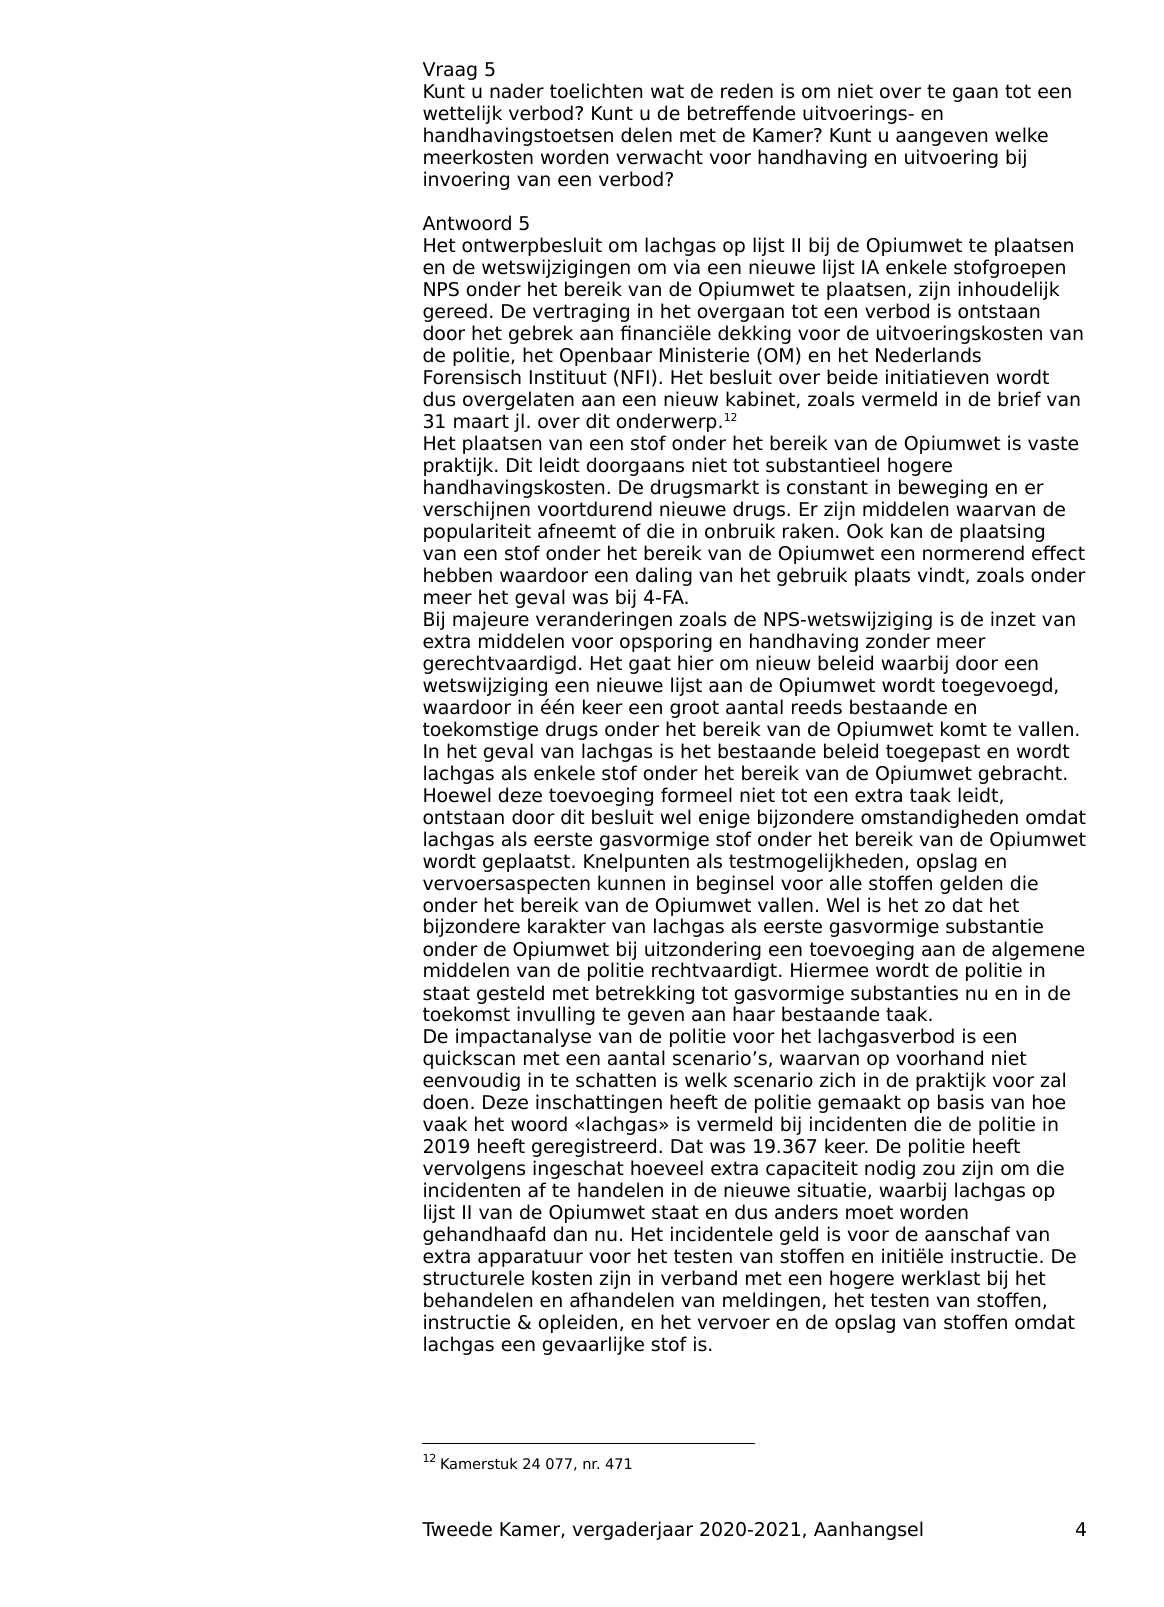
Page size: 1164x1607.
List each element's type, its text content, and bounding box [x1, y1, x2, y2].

text Het ontwerpbesluit om lachgas op lijst II bij de Opiumwet te plaatsen en de wetswijzigingen om via een nieuwe lijst IA enkele stofgroepen NPS onder het bereik van de Opiumwet te plaatsen, zijn inhoudelijk gereed. De vertraging in het overgaan tot een verbod is ontstaan door het gebrek aan financiële dekking voor de uitvoeringskosten van de politie, het Openbaar Ministerie (OM) en het Nederlands Forensisch Instituut (NFI). Het besluit over beide initiatieven wordt dus overgelaten aan een nieuw kabinet, zoals vermeld in de brief van 31 maart jl. over dit onderwerp. [422, 235, 1087, 433]
text Antwoord 5 [422, 213, 1087, 235]
text Kunt u nader toelichten wat de reden is om niet over te gaan tot een wettelijk verbod? Kunt u de betreffende uitvoerings- en handhavingstoetsen delen met de Kamer? Kunt u aangeven welke meerkosten worden verwacht voor handhaving en uitvoering bij invoering van een verbod? [422, 81, 1087, 191]
text In het geval van lachgas is het bestaande beleid toegepast en wordt lachgas als enkele stof onder het bereik van de Opiumwet gebracht. Hoewel deze toevoeging formeel niet tot een extra taak leidt, ontstaan door dit besluit wel enige bijzondere omstandigheden omdat lachgas als eerste gasvormige stof onder het bereik van de Opiumwet wordt geplaatst. Knelpunten als testmogelijkheden, opslag en vervoersaspecten kunnen in beginsel voor alle stoffen gelden die onder het bereik van de Opiumwet vallen. Wel is het zo dat het bijzondere karakter van lachgas als eerste gasvormige substantie onder de Opiumwet bij uitzondering een toevoeging aan de algemene middelen van de politie rechtvaardigt. Hiermee wordt de politie in staat gesteld met betrekking tot gasvormige substanties nu en in de toekomst invulling te geven aan haar bestaande taak. [422, 741, 1087, 1026]
text Het plaatsen van een stof onder het bereik van de Opiumwet is vaste praktijk. Dit leidt doorgaans niet tot substantieel hogere handhavingskosten. De drugsmarkt is constant in beweging en er verschijnen voortdurend nieuwe drugs. Er zijn middelen waarvan de populariteit afneemt of die in onbruik raken. Ook kan de plaatsing van een stof onder het bereik van de Opiumwet een normerend effect hebben waardoor een daling van het gebruik plaats vindt, zoals onder meer het geval was bij 4-FA. [422, 433, 1087, 609]
text Bij majeure veranderingen zoals de NPS-wetswijziging is de inzet van extra middelen voor opsporing en handhaving zonder meer gerechtvaardigd. Het gaat hier om nieuw beleid waarbij door een wetswijziging een nieuwe lijst aan de Opiumwet wordt toegevoegd, waardoor in één keer een groot aantal reeds bestaande en toekomstige drugs onder het bereik van de Opiumwet komt te vallen. [422, 609, 1087, 741]
text De impactanalyse van de politie voor het lachgasverbod is een quickscan met een aantal scenario’s, waarvan op voorhand niet eenvoudig in te schatten is welk scenario zich in de praktijk voor zal doen. Deze inschattingen heeft de politie gemaakt op basis van hoe vaak het woord «lachgas» is vermeld bij incidenten die de politie in 2019 heeft geregistreerd. Dat was 19.367 keer. De politie heeft vervolgens ingeschat hoeveel extra capaciteit nodig zou zijn om die incidenten af te handelen in de nieuwe situatie, waarbij lachgas op lijst II van de Opiumwet staat en dus anders moet worden gehandhaafd dan nu. Het incidentele geld is voor de aanschaf van extra apparatuur voor het testen van stoffen en initiële instructie. De structurele kosten zijn in verband met een hogere werklast bij het behandelen en afhandelen van meldingen, het testen van stoffen, instructie & opleiden, en het vervoer en de opslag van stoffen omdat lachgas een gevaarlijke stof is. [422, 1026, 1087, 1356]
text Vraag 5 [422, 59, 1087, 81]
text Kamerstuk 24 077, nr. 471 [422, 1452, 1087, 1474]
